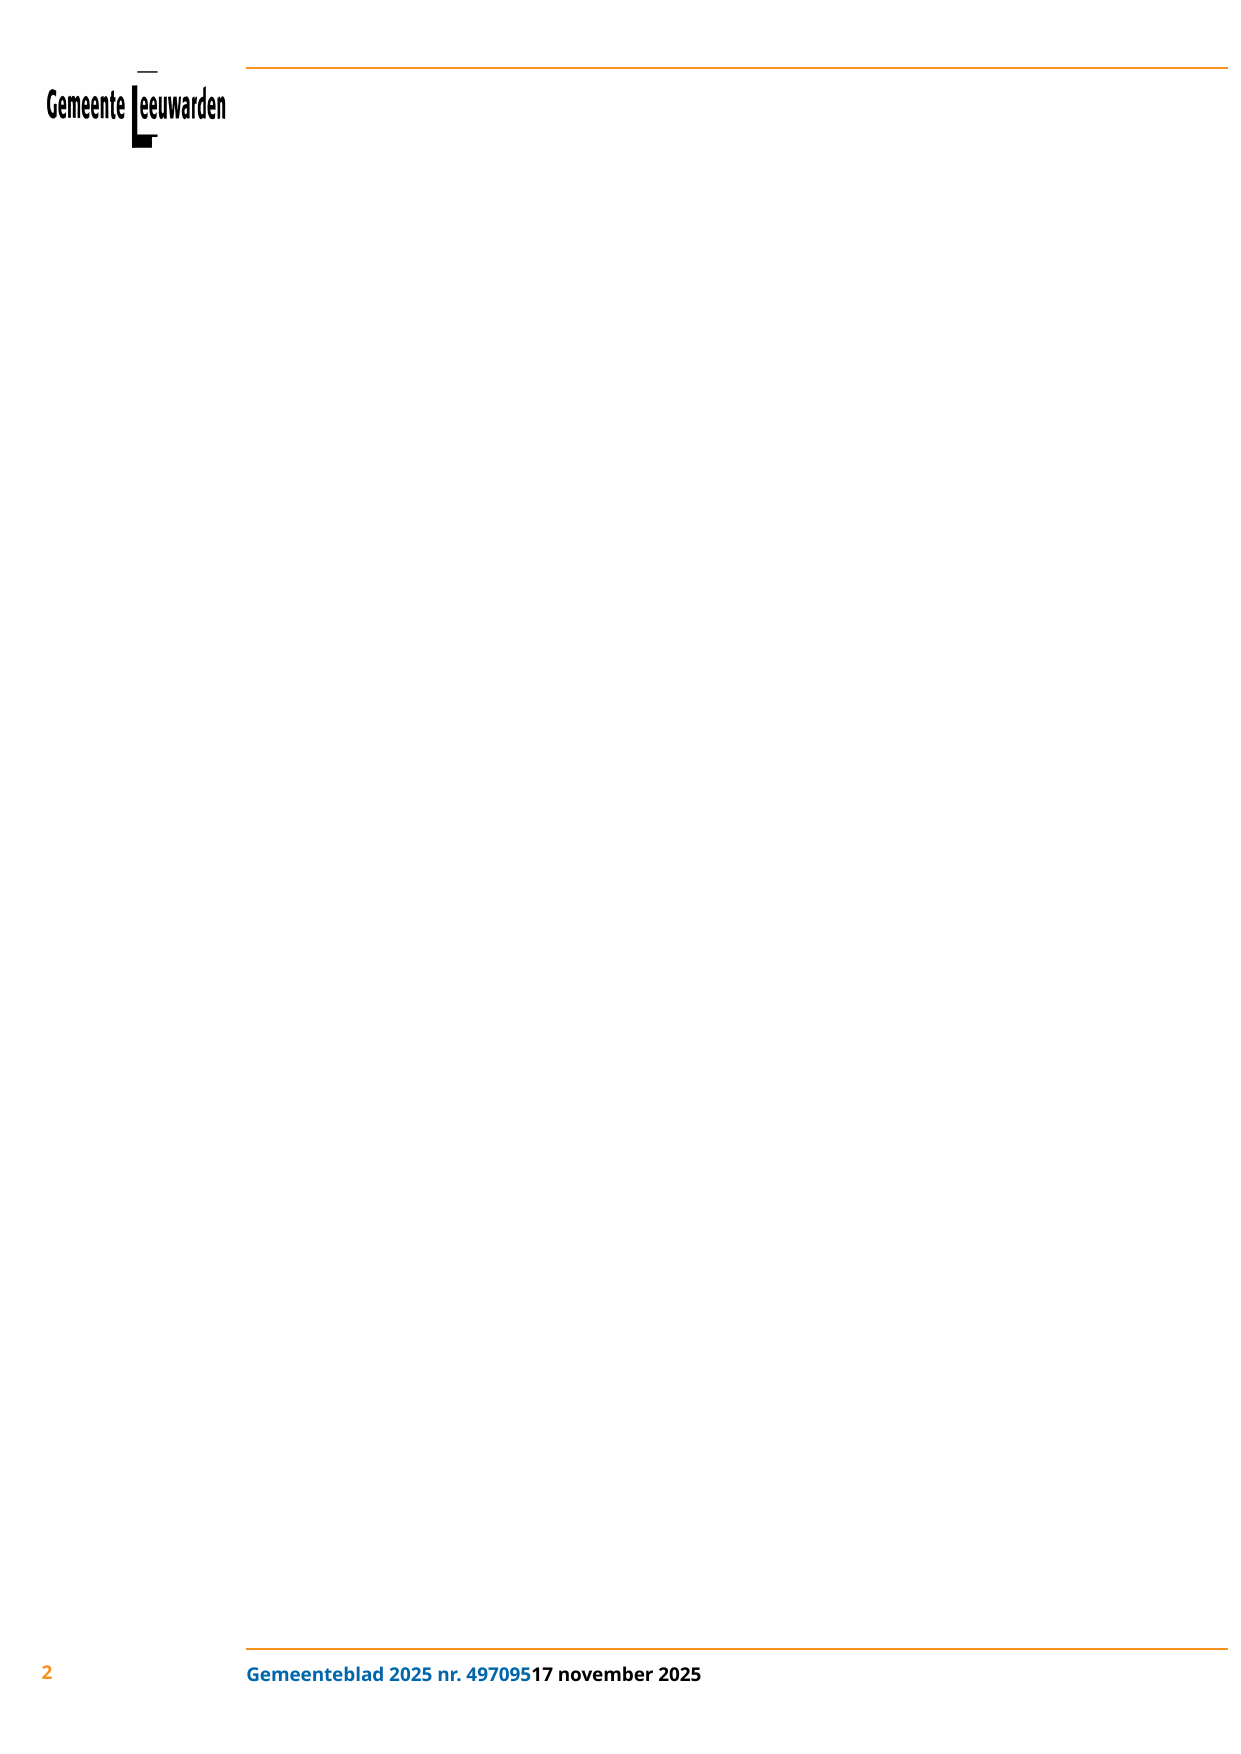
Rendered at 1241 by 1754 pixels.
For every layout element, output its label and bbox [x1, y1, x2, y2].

picture [41, 47, 231, 172]
